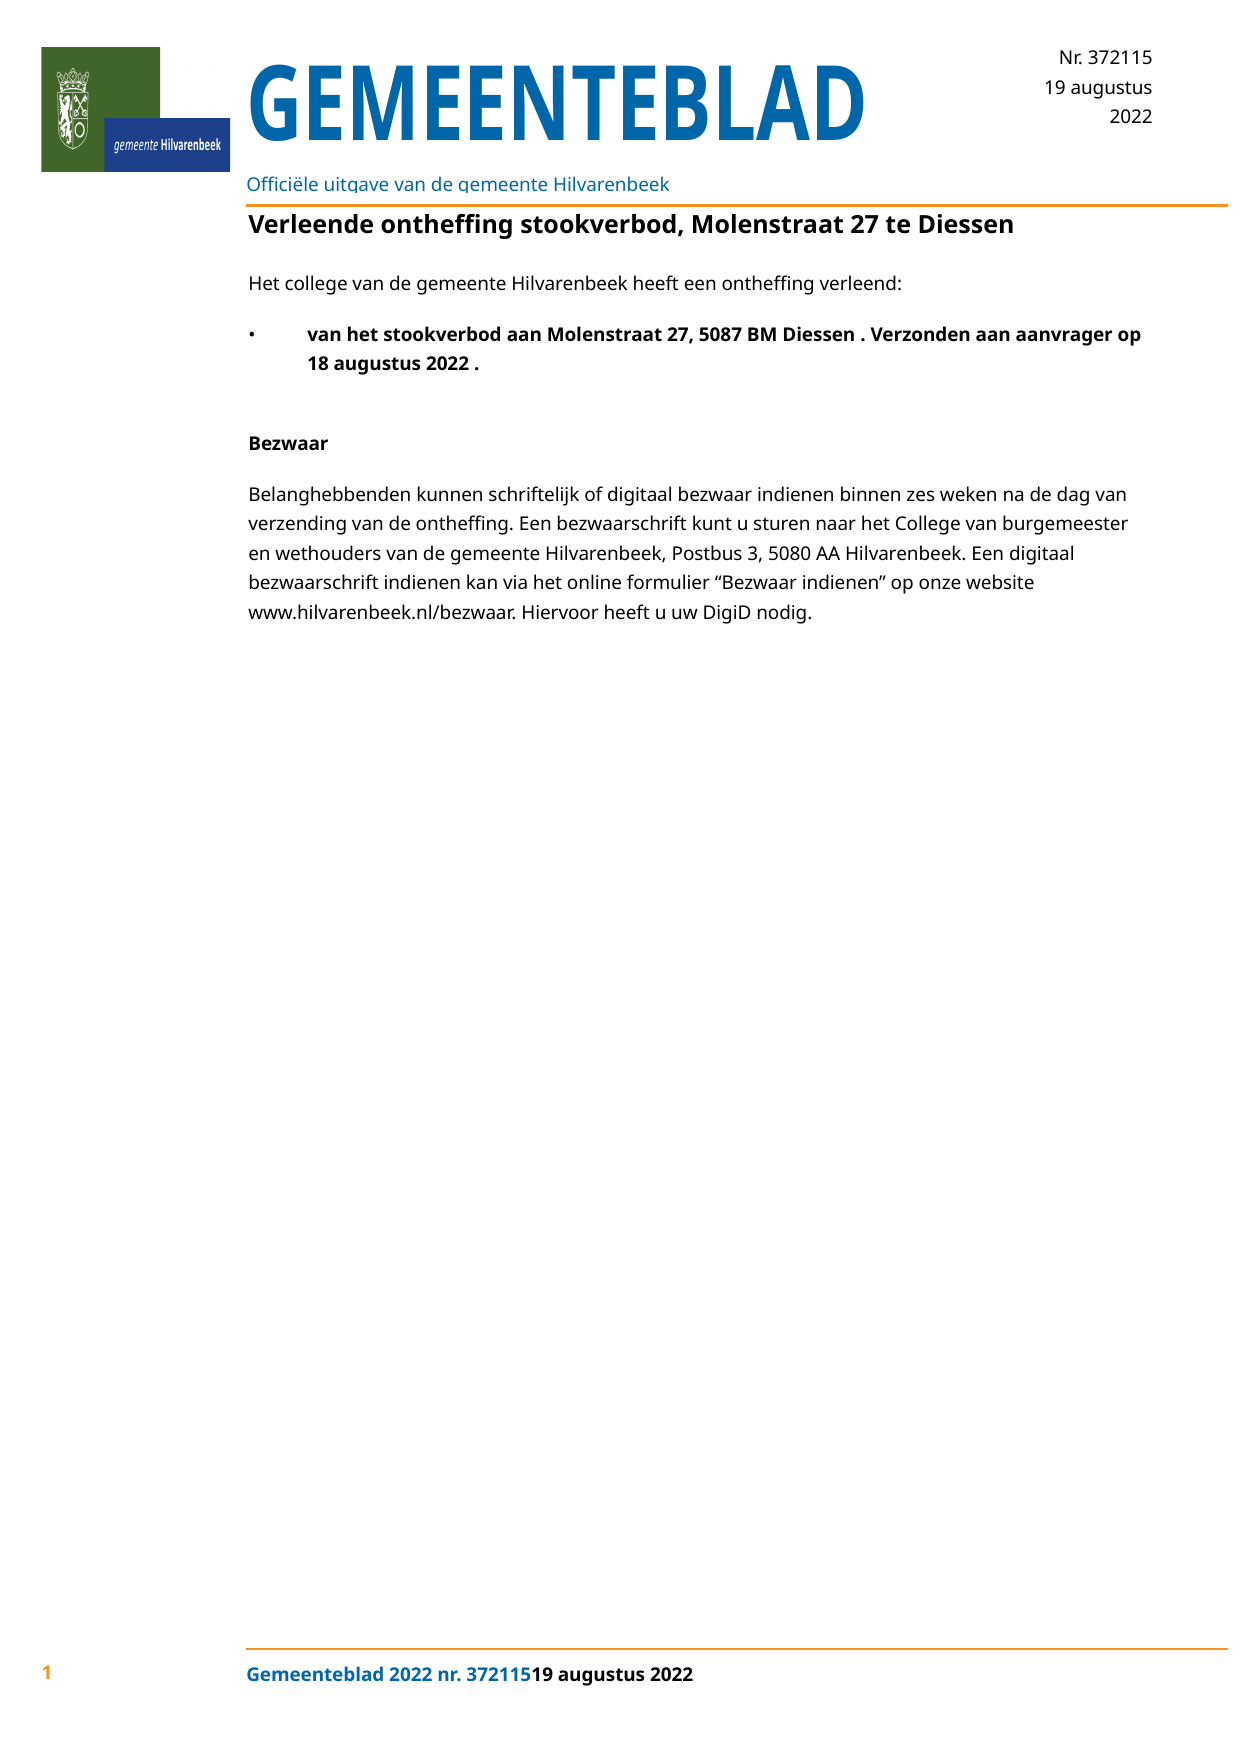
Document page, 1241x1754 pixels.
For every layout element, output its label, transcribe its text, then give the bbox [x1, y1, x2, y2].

list van het stookverbod aan Molenstraat 27, 5087 BM Diessen . Verzonden aan aanvrager op 18 augustus 2022 . [248, 321, 1152, 376]
text Verleende ontheffing stookverbod, Molenstraat 27 te Diessen [248, 207, 1152, 241]
text Bezwaar [248, 430, 1152, 456]
text Het college van de gemeente Hilvarenbeek heeft een ontheffing verleend: [248, 270, 1152, 296]
picture [41, 47, 231, 172]
text Belanghebbenden kunnen schriftelijk of digitaal bezwaar indienen binnen zes weken na de dag van verzending van de ontheffing. Een bezwaarschrift kunt u sturen naar het College van burgemeester en wethouders van de gemeente Hilvarenbeek, Postbus 3, 5080 AA Hilvarenbeek. Een digitaal bezwaarschrift indienen kan via het online formulier “Bezwaar indienen” op onze website www.hilvarenbeek.nl/bezwaar. Hiervoor heeft u uw DigiD nodig. [248, 481, 1152, 625]
